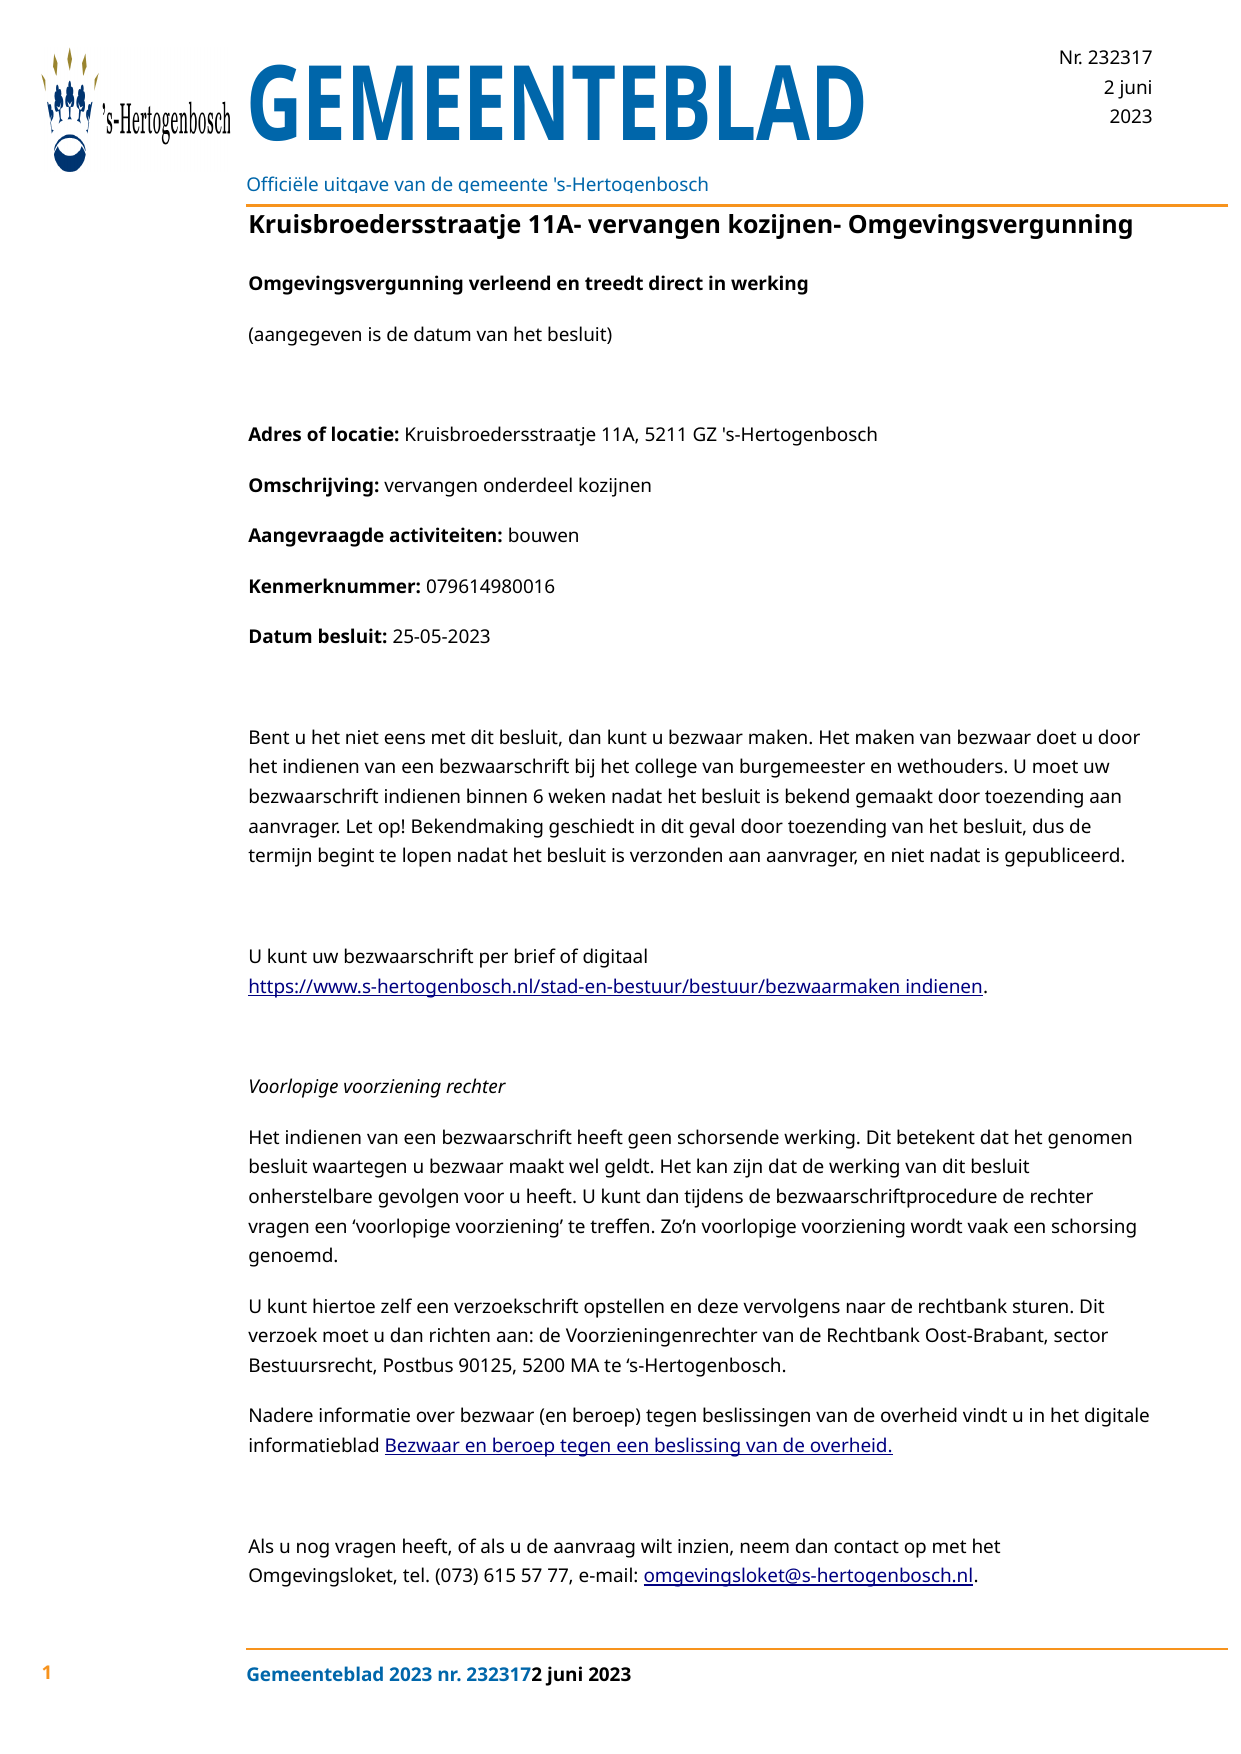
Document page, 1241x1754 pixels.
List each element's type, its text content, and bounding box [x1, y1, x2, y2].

picture [41, 47, 231, 172]
text Kruisbroedersstraatje 11A- vervangen kozijnen- Omgevingsvergunning [248, 207, 1152, 241]
text Nadere informatie over bezwaar (en beroep) tegen beslissingen van de overheid vindt u in het digitale informatieblad Bezwaar en beroep tegen een beslissing van de overheid. [248, 1402, 1152, 1458]
text Kenmerknummer: 079614980016 [248, 573, 1152, 598]
text Aangevraagde activiteiten: bouwen [248, 522, 1152, 548]
text Omgevingsvergunning verleend en treedt direct in werking [248, 270, 1152, 296]
text (aangegeven is de datum van het besluit) [248, 321, 1152, 346]
text Omschrijving: vervangen onderdeel kozijnen [248, 472, 1152, 498]
text Adres of locatie: Kruisbroedersstraatje 11A, 5211 GZ 's-Hertogenbosch [248, 422, 1152, 447]
text Voorlopige voorziening rechter [248, 1074, 1152, 1099]
text U kunt uw bezwaarschrift per brief of digitaal https://www.s-hertogenbosch.nl/stad-en-bestuur/bestuur/bezwaarmaken indienen. [248, 943, 1152, 998]
text Datum besluit: 25-05-2023 [248, 623, 1152, 649]
text U kunt hiertoe zelf een verzoekschrift opstellen en deze vervolgens naar de rechtbank sturen. Dit verzoek moet u dan richten aan: de Voorzieningenrechter van de Rechtbank Oost-Brabant, sector Bestuursrecht, Postbus 90125, 5200 MA te ‘s-Hertogenbosch. [248, 1293, 1152, 1378]
text Bent u het niet eens met dit besluit, dan kunt u bezwaar maken. Het maken van bezwaar doet u door het indienen van een bezwaarschrift bij het college van burgemeester en wethouders. U moet uw bezwaarschrift indienen binnen 6 weken nadat het besluit is bekend gemaakt door toezending aan aanvrager. Let op! Bekendmaking geschiedt in dit geval door toezending van het besluit, dus de termijn begint te lopen nadat het besluit is verzonden aan aanvrager, en niet nadat is gepubliceerd. [248, 724, 1152, 868]
text Als u nog vragen heeft, of als u de aanvraag wilt inzien, neem dan contact op met het Omgevingsloket, tel. (073) 615 57 77, e-mail: omgevingsloket@s-hertogenbosch.nl. [248, 1533, 1152, 1588]
text Het indienen van een bezwaarschrift heeft geen schorsende werking. Dit betekent dat het genomen besluit waartegen u bezwaar maakt wel geldt. Het kan zijn dat de werking van dit besluit onherstelbare gevolgen voor u heeft. U kunt dan tijdens de bezwaarschriftprocedure de rechter vragen een ‘voorlopige voorziening’ te treffen. Zo’n voorlopige voorziening wordt vaak een schorsing genoemd. [248, 1124, 1152, 1268]
